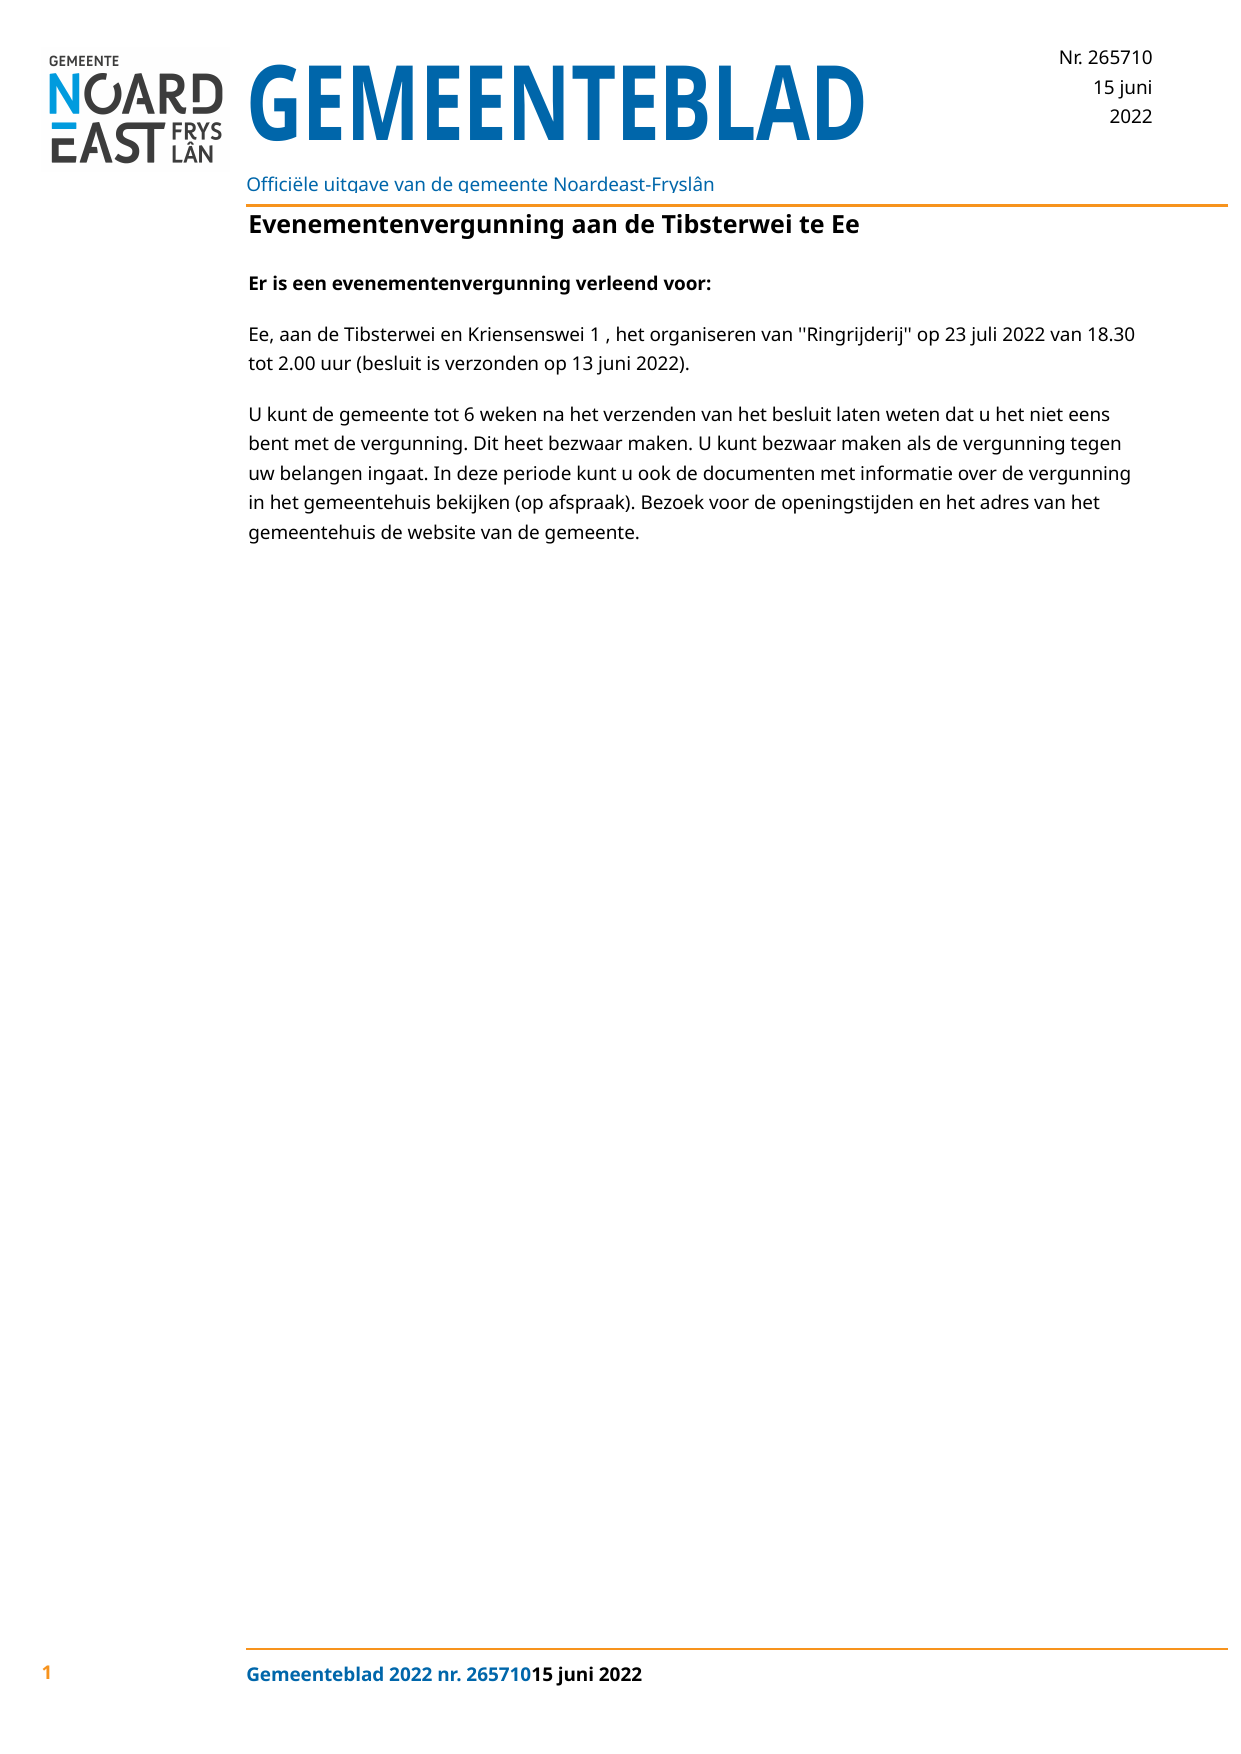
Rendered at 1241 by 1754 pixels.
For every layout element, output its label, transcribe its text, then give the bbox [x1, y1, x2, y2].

text U kunt de gemeente tot 6 weken na het verzenden van het besluit laten weten dat u het niet eens bent met de vergunning. Dit heet bezwaar maken. U kunt bezwaar maken als de vergunning tegen uw belangen ingaat. In deze periode kunt u ook de documenten met informatie over de vergunning in het gemeentehuis bekijken (op afspraak). Bezoek voor de openingstijden en het adres van het gemeentehuis de website van de gemeente. [248, 401, 1152, 545]
text Er is een evenementenvergunning verleend voor: [248, 270, 1152, 296]
picture [41, 47, 231, 172]
text Ee, aan de Tibsterwei en Kriensenswei 1 , het organiseren van ''Ringrijderij'' op 23 juli 2022 van 18.30 tot 2.00 uur (besluit is verzonden op 13 juni 2022). [248, 321, 1152, 376]
text Evenementenvergunning aan de Tibsterwei te Ee [248, 207, 1152, 241]
